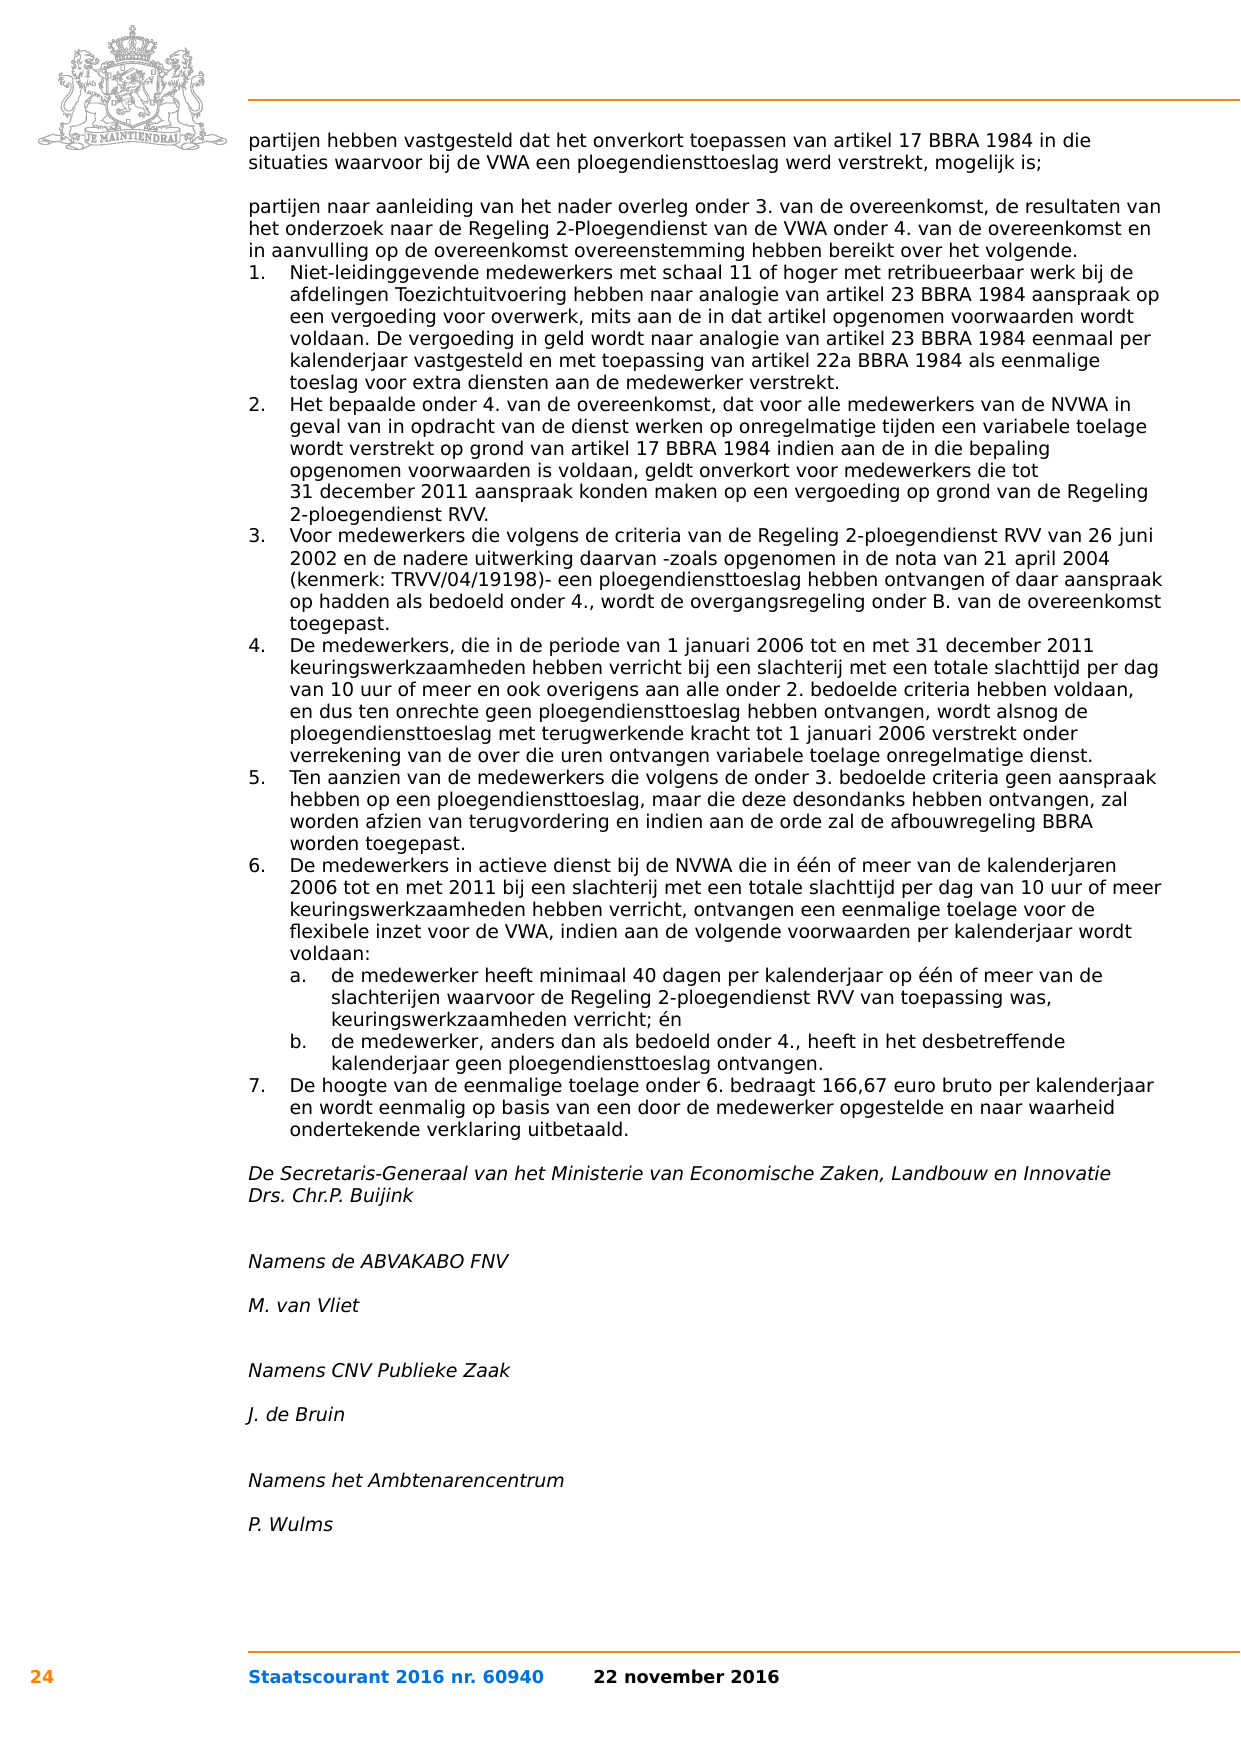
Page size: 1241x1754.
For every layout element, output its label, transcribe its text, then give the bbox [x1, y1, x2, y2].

text 1. Niet-leidinggevende medewerkers met schaal 11 of hoger met retribueerbaar werk bij de afdelingen Toezichtuitvoering hebben naar analogie van artikel 23 BBRA 1984 aanspraak op een vergoeding voor overwerk, mits aan de in dat artikel opgenomen voorwaarden wordt voldaan. De vergoeding in geld wordt naar analogie van artikel 23 BBRA 1984 eenmaal per kalenderjaar vastgesteld en met toepassing van artikel 22a BBRA 1984 als eenmalige toeslag voor extra diensten aan de medewerker verstrekt. [248, 262, 1163, 393]
text 2. Het bepaalde onder 4. van de overeenkomst, dat voor alle medewerkers van de NVWA in geval van in opdracht van de dienst werken op onregelmatige tijden een variabele toelage wordt verstrekt op grond van artikel 17 BBRA 1984 indien aan de in die bepaling opgenomen voorwaarden is voldaan, geldt onverkort voor medewerkers die tot 31 december 2011 aanspraak konden maken op een vergoeding op grond van de Regeling 2-ploegendienst RVV. [248, 393, 1163, 525]
text a. de medewerker heeft minimaal 40 dagen per kalenderjaar op één of meer van de slachterijen waarvoor de Regeling 2-ploegendienst RVV van toepassing was, keuringswerkzaamheden verricht; én [289, 965, 1163, 1031]
picture [38, 25, 227, 150]
text partijen hebben vastgesteld dat het onverkort toepassen van artikel 17 BBRA 1984 in die situaties waarvoor bij de VWA een ploegendiensttoeslag werd verstrekt, mogelijk is; [248, 130, 1163, 174]
text 7. De hoogte van de eenmalige toelage onder 6. bedraagt 166,67 euro bruto per kalenderjaar en wordt eenmalig op basis van een door de medewerker opgestelde en naar waarheid ondertekende verklaring uitbetaald. [248, 1075, 1163, 1141]
text Namens de ABVAKABO FNV M. van Vliet [248, 1228, 1163, 1316]
text 5. Ten aanzien van de medewerkers die volgens de onder 3. bedoelde criteria geen aanspraak hebben op een ploegendiensttoeslag, maar die deze desondanks hebben ontvangen, zal worden afzien van terugvordering en indien aan de orde zal de afbouwregeling BBRA worden toegepast. [248, 767, 1163, 855]
text Namens het Ambtenarencentrum P. Wulms [248, 1448, 1163, 1536]
text De Secretaris-Generaal van het Ministerie van Economische Zaken, Landbouw en Innovatie Drs. Chr.P. Buijink [248, 1163, 1163, 1207]
text 6. De medewerkers in actieve dienst bij de NVWA die in één of meer van de kalenderjaren 2006 tot en met 2011 bij een slachterij met een totale slachttijd per dag van 10 uur of meer keuringswerkzaamheden hebben verricht, ontvangen een eenmalige toelage voor de flexibele inzet voor de VWA, indien aan de volgende voorwaarden per kalenderjaar wordt voldaan: [248, 855, 1163, 965]
text partijen naar aanleiding van het nader overleg onder 3. van de overeenkomst, de resultaten van het onderzoek naar de Regeling 2-Ploegendienst van de VWA onder 4. van de overeenkomst en in aanvulling op de overeenkomst overeenstemming hebben bereikt over het volgende. [248, 196, 1163, 262]
text b. de medewerker, anders dan als bedoeld onder 4., heeft in het desbetreffende kalenderjaar geen ploegendiensttoeslag ontvangen. [289, 1031, 1163, 1075]
text 4. De medewerkers, die in de periode van 1 januari 2006 tot en met 31 december 2011 keuringswerkzaamheden hebben verricht bij een slachterij met een totale slachttijd per dag van 10 uur of meer en ook overigens aan alle onder 2. bedoelde criteria hebben voldaan, en dus ten onrechte geen ploegendiensttoeslag hebben ontvangen, wordt alsnog de ploegendiensttoeslag met terugwerkende kracht tot 1 januari 2006 verstrekt onder verrekening van de over die uren ontvangen variabele toelage onregelmatige dienst. [248, 635, 1163, 767]
text Namens CNV Publieke Zaak J. de Bruin [248, 1338, 1163, 1426]
text 3. Voor medewerkers die volgens de criteria van de Regeling 2-ploegendienst RVV van 26 juni 2002 en de nadere uitwerking daarvan -zoals opgenomen in de nota van 21 april 2004 (kenmerk: TRVV/04/19198)- een ploegendiensttoeslag hebben ontvangen of daar aanspraak op hadden als bedoeld onder 4., wordt de overgangsregeling onder B. van de overeenkomst toegepast. [248, 525, 1163, 635]
